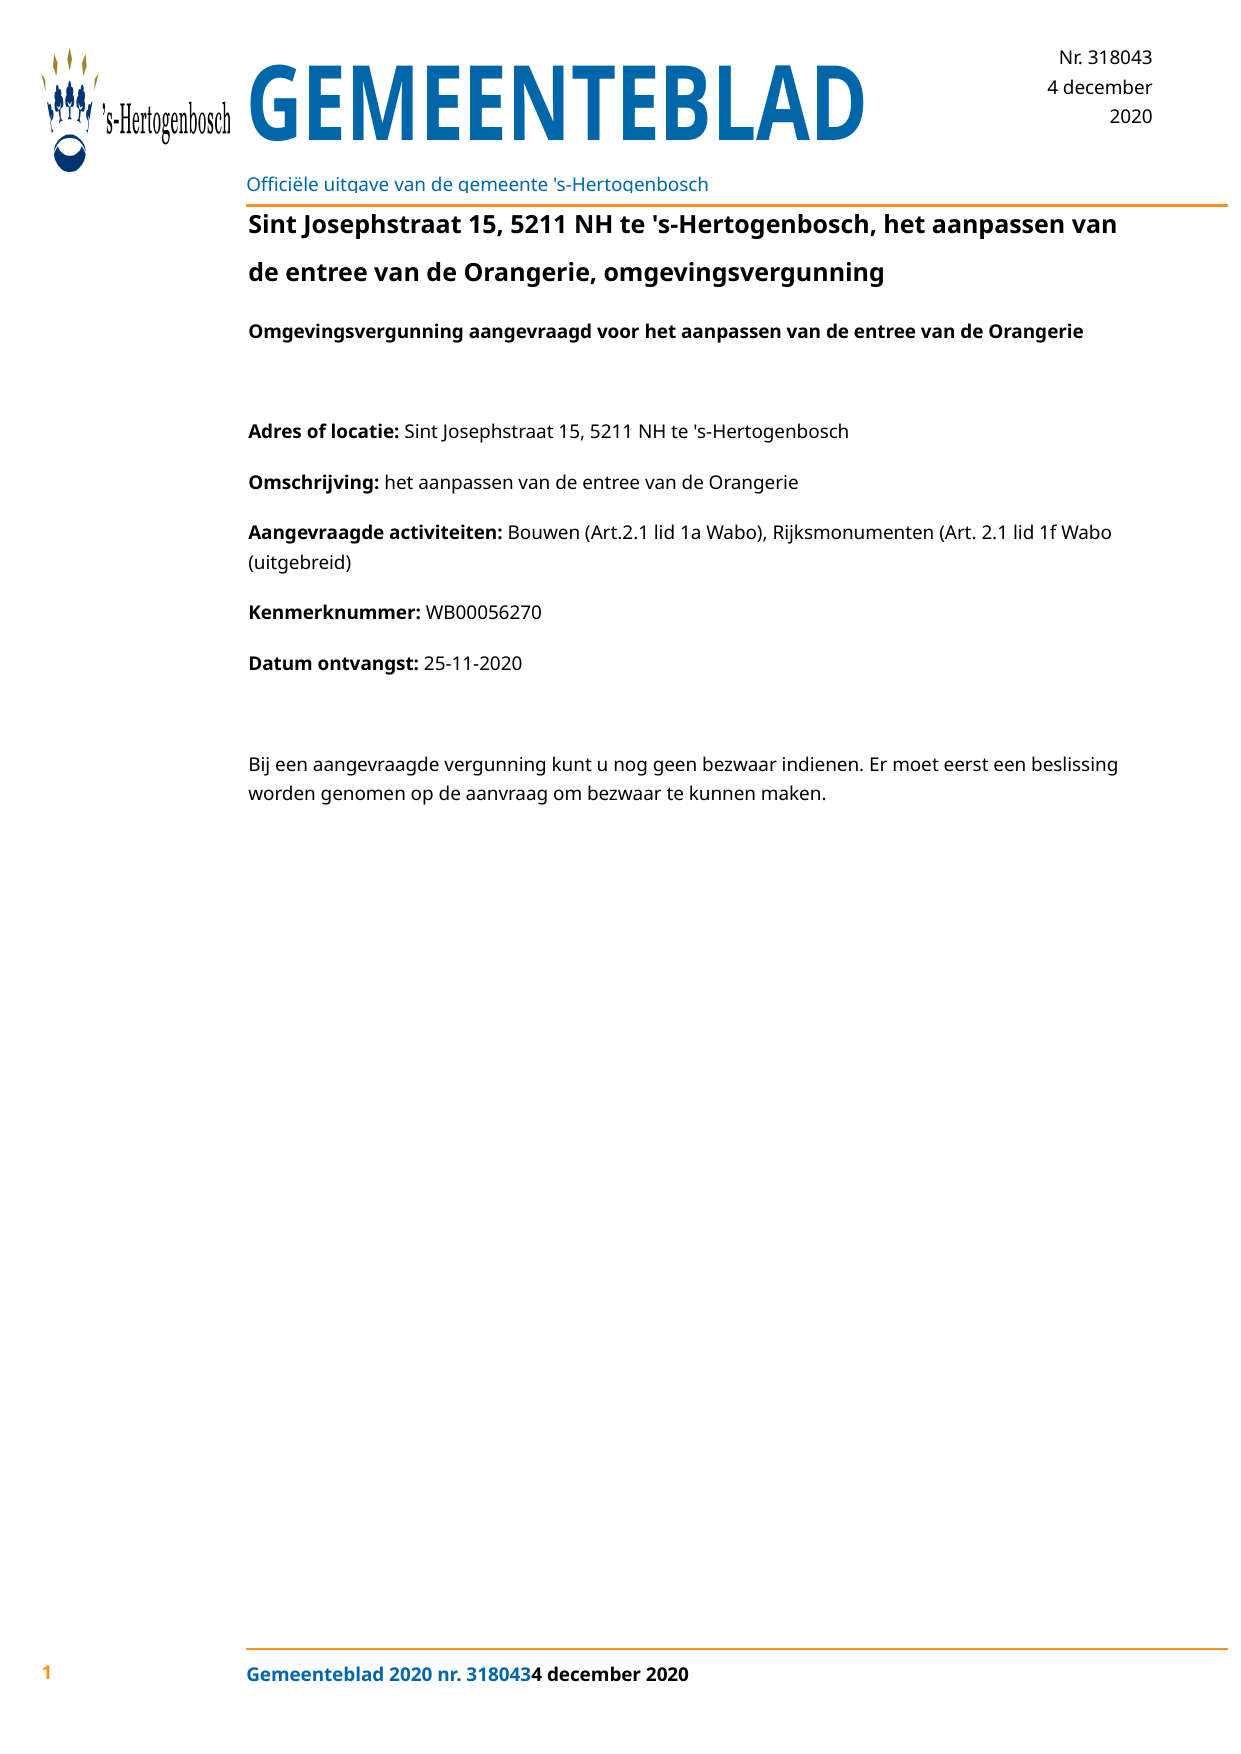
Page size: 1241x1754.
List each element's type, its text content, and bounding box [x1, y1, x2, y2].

text Bij een aangevraagde vergunning kunt u nog geen bezwaar indienen. Er moet eerst een beslissing worden genomen op de aanvraag om bezwaar te kunnen maken. [248, 751, 1152, 806]
text Omschrijving: het aanpassen van de entree van de Orangerie [248, 469, 1152, 495]
text Aangevraagde activiteiten: Bouwen (Art.2.1 lid 1a Wabo), Rijksmonumenten (Art. 2.1 lid 1f Wabo (uitgebreid) [248, 519, 1152, 575]
text Adres of locatie: Sint Josephstraat 15, 5211 NH te 's-Hertogenbosch [248, 419, 1152, 444]
text Sint Josephstraat 15, 5211 NH te 's-Hertogenbosch, het aanpassen van de entree van de Orangerie, omgevingsvergunning [248, 207, 1152, 288]
picture [41, 47, 231, 172]
text Omgevingsvergunning aangevraagd voor het aanpassen van de entree van de Orangerie [248, 318, 1152, 344]
text Kenmerknummer: WB00056270 [248, 599, 1152, 625]
text Datum ontvangst: 25-11-2020 [248, 650, 1152, 676]
